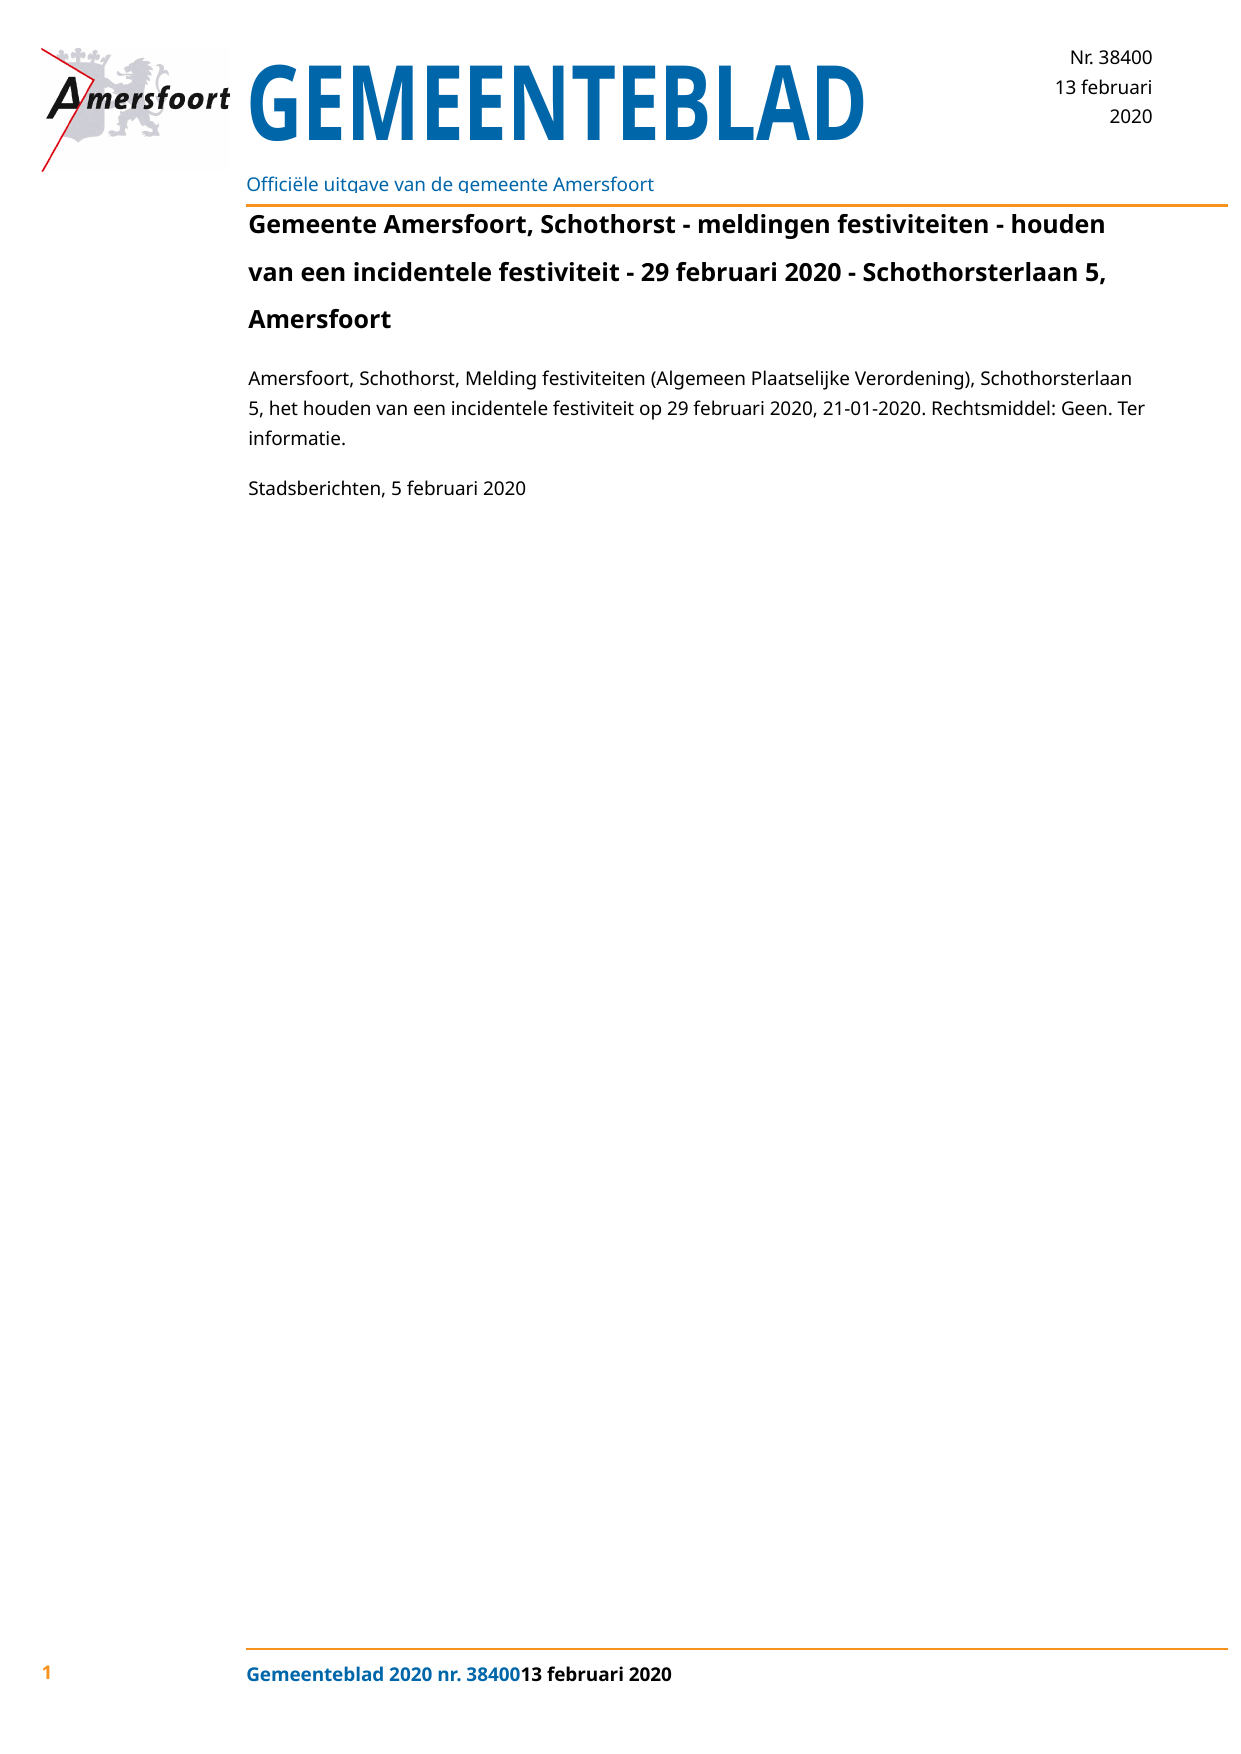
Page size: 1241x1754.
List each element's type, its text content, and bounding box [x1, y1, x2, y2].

picture [41, 47, 231, 172]
text Amersfoort, Schothorst, Melding festiviteiten (Algemeen Plaatselijke Verordening), Schothorsterlaan 5, het houden van een incidentele festiviteit op 29 februari 2020, 21-01-2020. Rechtsmiddel: Geen. Ter informatie. [248, 366, 1152, 450]
text Stadsberichten, 5 februari 2020 [248, 475, 1152, 501]
text Gemeente Amersfoort, Schothorst - meldingen festiviteiten - houden van een incidentele festiviteit - 29 februari 2020 - Schothorsterlaan 5, Amersfoort [248, 207, 1152, 336]
